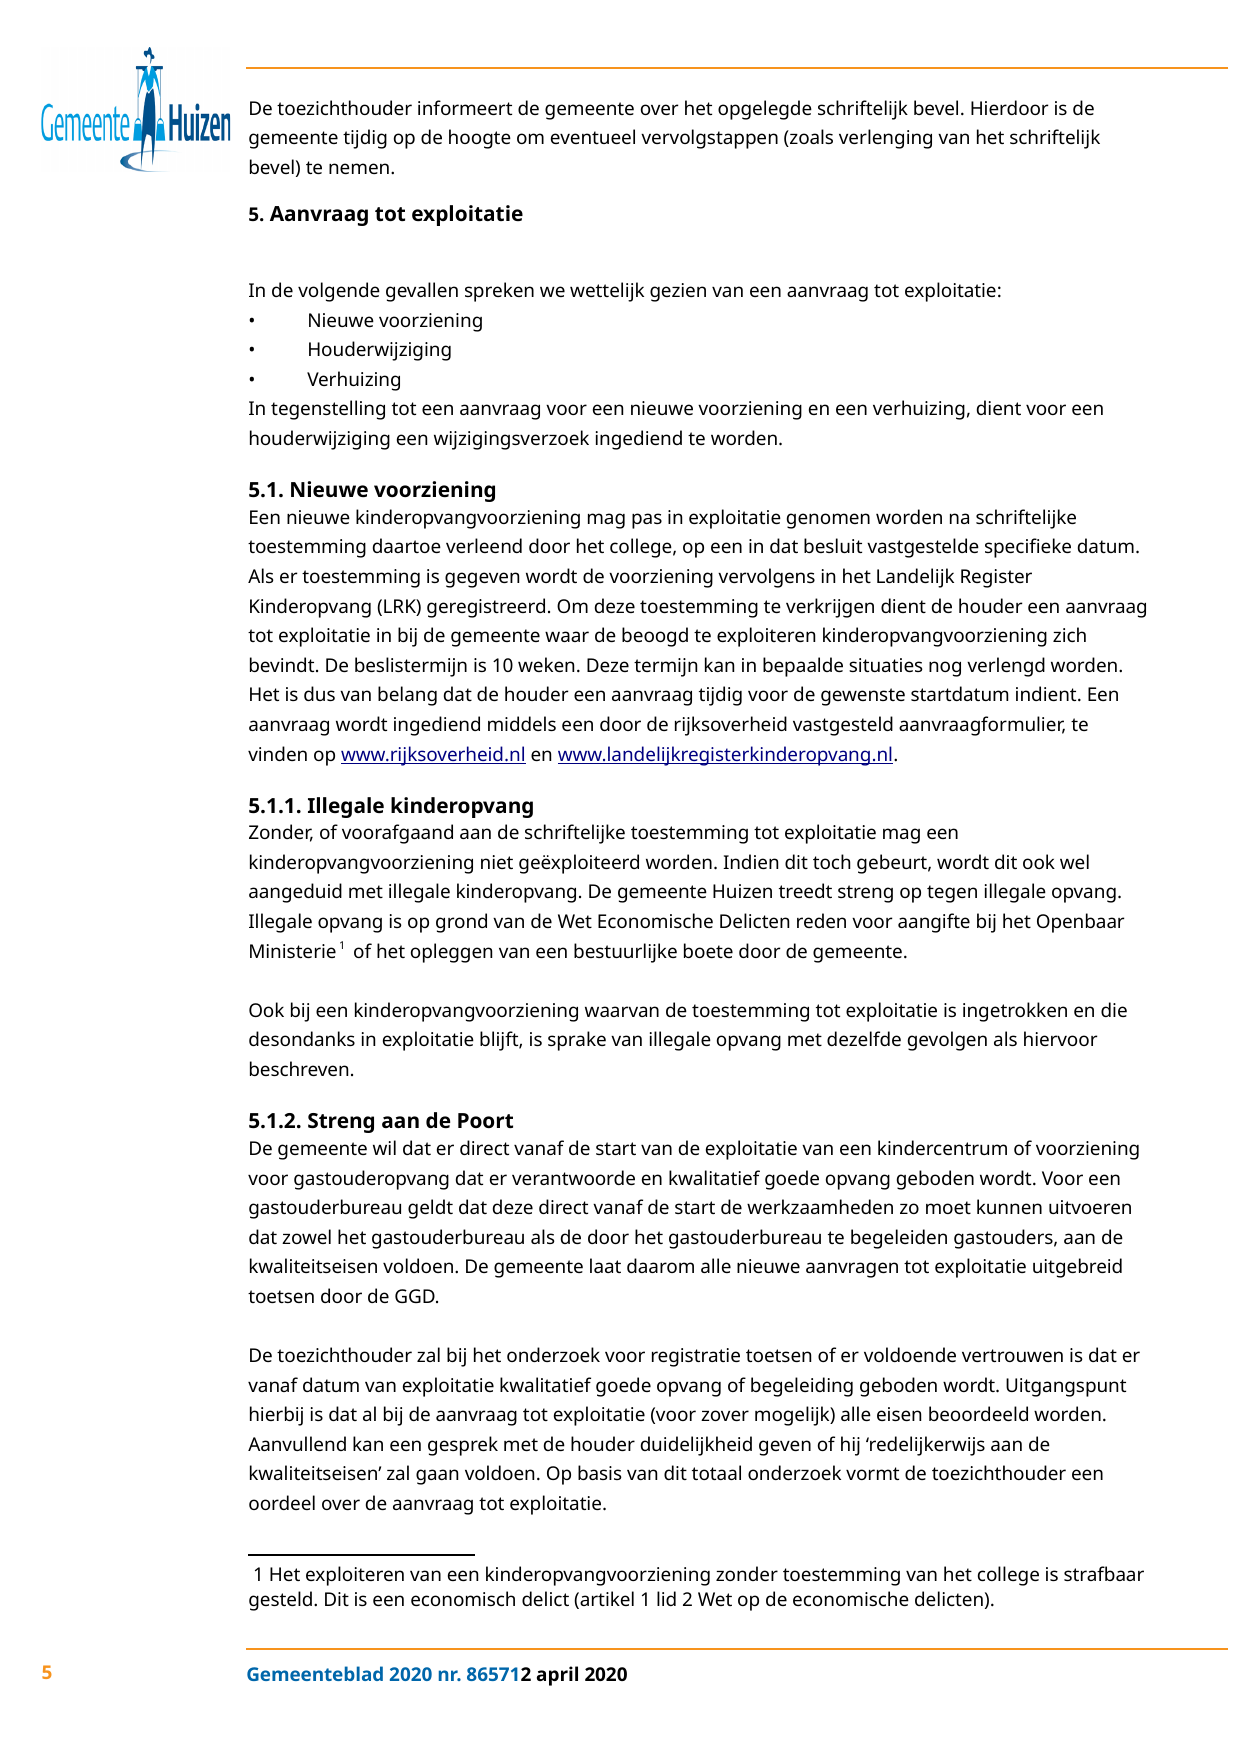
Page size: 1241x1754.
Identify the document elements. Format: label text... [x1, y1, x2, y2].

text In tegenstelling tot een aanvraag voor een nieuwe voorziening en een verhuizing, dient voor een houderwijziging een wijzigingsverzoek ingediend te worden. [248, 396, 1152, 451]
picture [41, 47, 231, 172]
text De toezichthouder informeert de gemeente over het opgelegde schriftelijk bevel. Hierdoor is de gemeente tijdig op de hoogte om eventueel vervolgstappen (zoals verlenging van het schriftelijk bevel) te nemen. [248, 95, 1152, 180]
text Een nieuwe kinderopvangvoorziening mag pas in exploitatie genomen worden na schriftelijke toestemming daartoe verleend door het college, op een in dat besluit vastgestelde specifieke datum. Als er toestemming is gegeven wordt de voorziening vervolgens in het Landelijk Register Kinderopvang (LRK) geregistreerd. Om deze toestemming te verkrijgen dient de houder een aanvraag tot exploitatie in bij de gemeente waar de beoogd te exploiteren kinderopvangvoorziening zich bevindt. De beslistermijn is 10 weken. Deze termijn kan in bepaalde situaties nog verlengd worden. Het is dus van belang dat de houder een aanvraag tijdig voor de gewenste startdatum indient. Een aanvraag wordt ingediend middels een door de rijksoverheid vastgesteld aanvraagformulier, te vinden op www.rijksoverheid.nl en www.landelijkregisterkinderopvang.nl. [248, 504, 1152, 766]
text Ook bij een kinderopvangvoorziening waarvan de toestemming tot exploitatie is ingetrokken en die desondanks in exploitatie blijft, is sprake van illegale opvang met dezelfde gevolgen als hiervoor beschreven. [248, 997, 1152, 1082]
text 5.1.2. Streng aan de Poort [248, 1107, 1152, 1135]
text De toezichthouder zal bij het onderzoek voor registratie toetsen of er voldoende vertrouwen is dat er vanaf datum van exploitatie kwalitatief goede opvang of begeleiding geboden wordt. Uitgangspunt hierbij is dat al bij de aanvraag tot exploitatie (voor zover mogelijk) alle eisen beoordeeld worden. Aanvullend kan een gesprek met de houder duidelijkheid geven of hij ‘redelijkerwijs aan de kwaliteitseisen’ zal gaan voldoen. Op basis van dit totaal onderzoek vormt de toezichthouder een oordeel over de aanvraag tot exploitatie. [248, 1342, 1152, 1516]
list Verhuizing [248, 366, 1152, 392]
text In de volgende gevallen spreken we wettelijk gezien van een aanvraag tot exploitatie: [248, 277, 1152, 303]
text 5.1.1. Illegale kinderopvang [248, 791, 1152, 819]
list Houderwijziging [248, 336, 1152, 362]
text 5.1. Nieuwe voorziening [248, 476, 1152, 504]
text Het exploiteren van een kinderopvangvoorziening zonder toestemming van het college is strafbaar gesteld. Dit is een economisch delict (artikel 1 lid 2 Wet op de economische delicten). [248, 1561, 1152, 1612]
text 5. Aanvraag tot exploitatie [248, 199, 1152, 228]
list Nieuwe voorziening [248, 307, 1152, 333]
text Zonder, of voorafgaand aan de schriftelijke toestemming tot exploitatie mag een kinderopvangvoorziening niet geëxploiteerd worden. Indien dit toch gebeurt, wordt dit ook wel aangeduid met illegale kinderopvang. De gemeente Huizen treedt streng op tegen illegale opvang. Illegale opvang is op grond van de Wet Economische Delicten reden voor aangifte bij het Openbaar Ministerie of het opleggen van een bestuurlijke boete door de gemeente. [248, 819, 1152, 964]
text De gemeente wil dat er direct vanaf de start van de exploitatie van een kindercentrum of voorziening voor gastouderopvang dat er verantwoorde en kwalitatief goede opvang geboden wordt. Voor een gastouderbureau geldt dat deze direct vanaf de start de werkzaamheden zo moet kunnen uitvoeren dat zowel het gastouderbureau als de door het gastouderbureau te begeleiden gastouders, aan de kwaliteitseisen voldoen. De gemeente laat daarom alle nieuwe aanvragen tot exploitatie uitgebreid toetsen door de GGD. [248, 1135, 1152, 1309]
